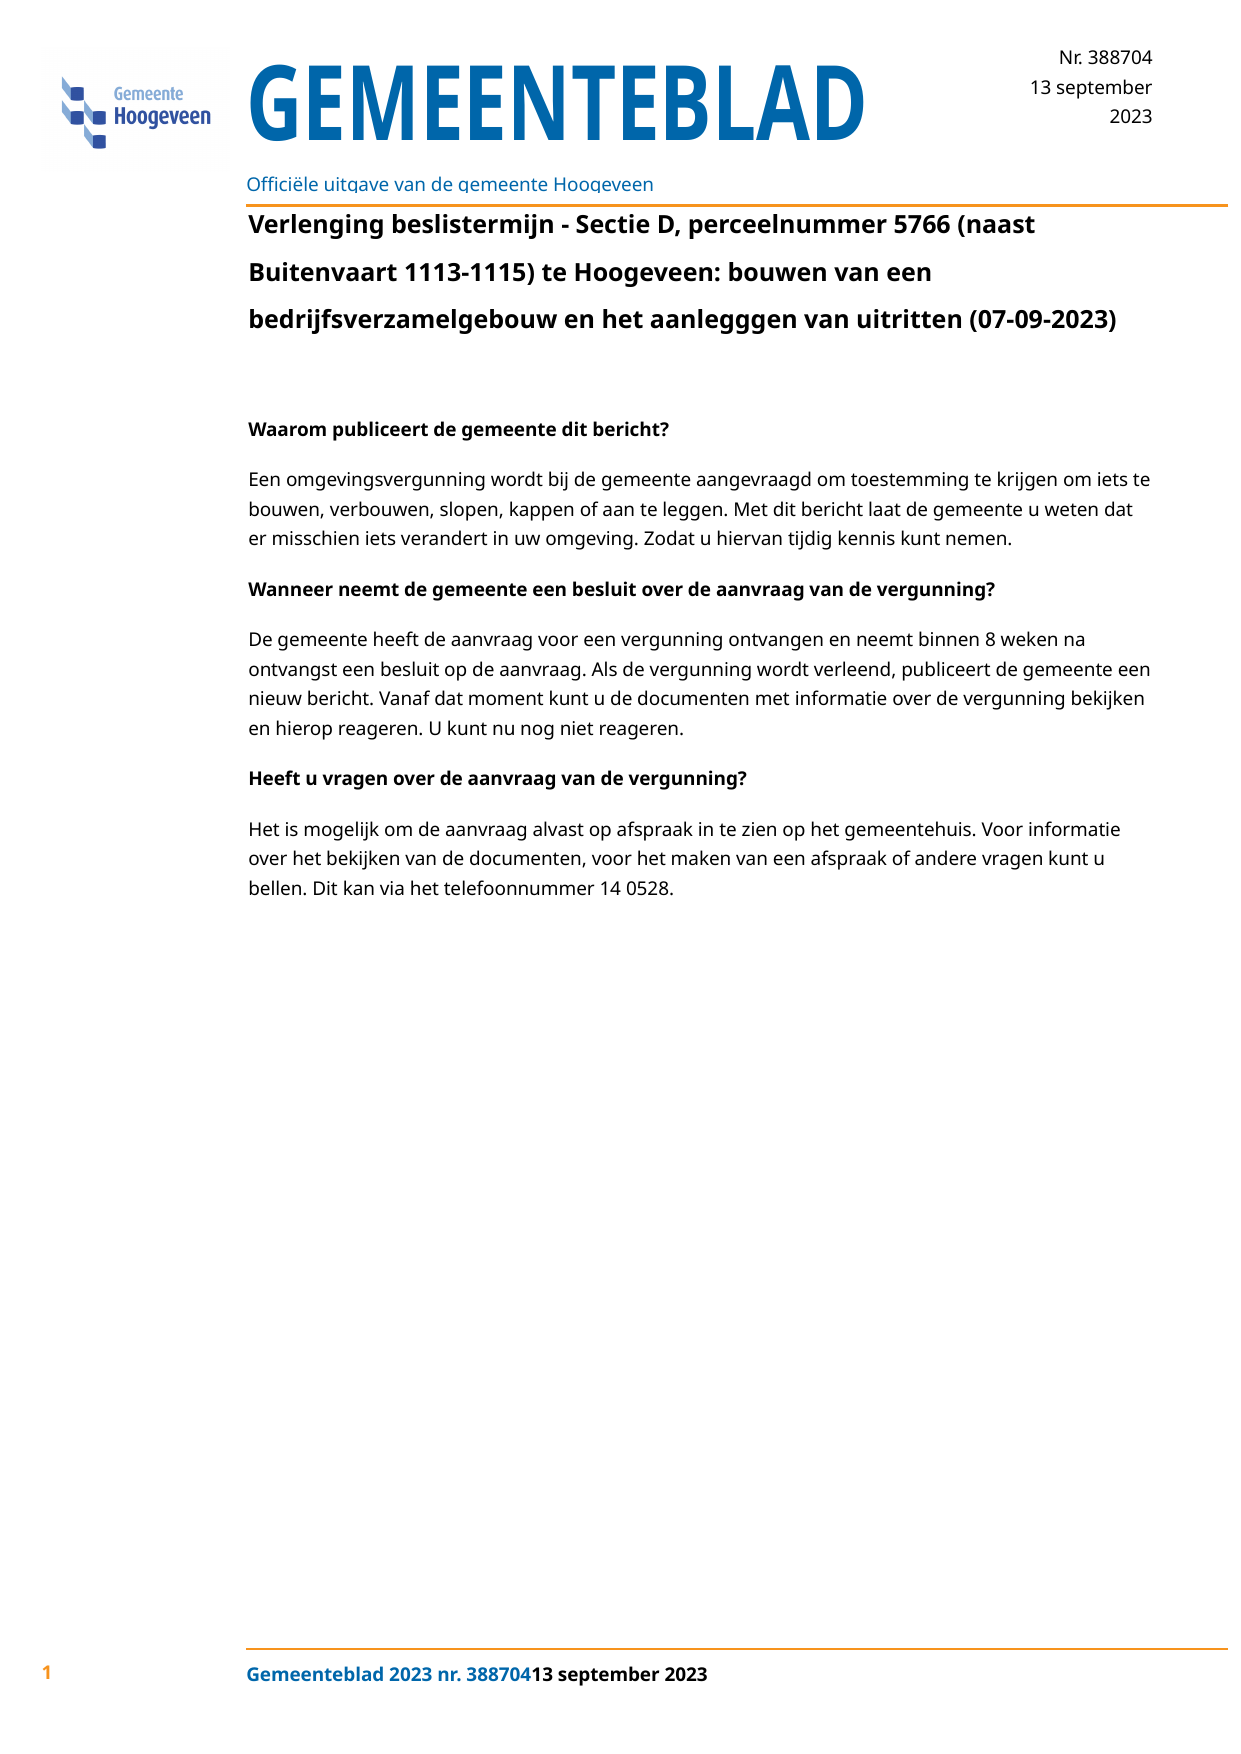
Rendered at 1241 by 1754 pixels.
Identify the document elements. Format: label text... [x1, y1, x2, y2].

text Wanneer neemt de gemeente een besluit over de aanvraag van de vergunning? [248, 576, 1152, 602]
picture [41, 47, 231, 172]
text Een omgevingsvergunning wordt bij de gemeente aangevraagd om toestemming te krijgen om iets te bouwen, verbouwen, slopen, kappen of aan te leggen. Met dit bericht laat de gemeente u weten dat er misschien iets verandert in uw omgeving. Zodat u hiervan tijdig kennis kunt nemen. [248, 466, 1152, 551]
text De gemeente heeft de aanvraag voor een vergunning ontvangen en neemt binnen 8 weken na ontvangst een besluit op de aanvraag. Als de vergunning wordt verleend, publiceert de gemeente een nieuw bericht. Vanaf dat moment kunt u de documenten met informatie over de vergunning bekijken en hierop reageren. U kunt nu nog niet reageren. [248, 626, 1152, 741]
text Het is mogelijk om de aanvraag alvast op afspraak in te zien op het gemeentehuis. Voor informatie over het bekijken van de documenten, voor het maken van een afspraak of andere vragen kunt u bellen. Dit kan via het telefoonnummer 14 0528. [248, 816, 1152, 901]
text Heeft u vragen over de aanvraag van de vergunning? [248, 766, 1152, 791]
text Verlenging beslistermijn - Sectie D, perceelnummer 5766 (naast Buitenvaart 1113-1115) te Hoogeveen: bouwen van een bedrijfsverzamelgebouw en het aanlegggen van uitritten (07-09-2023) [248, 207, 1152, 336]
text Waarom publiceert de gemeente dit bericht? [248, 416, 1152, 442]
